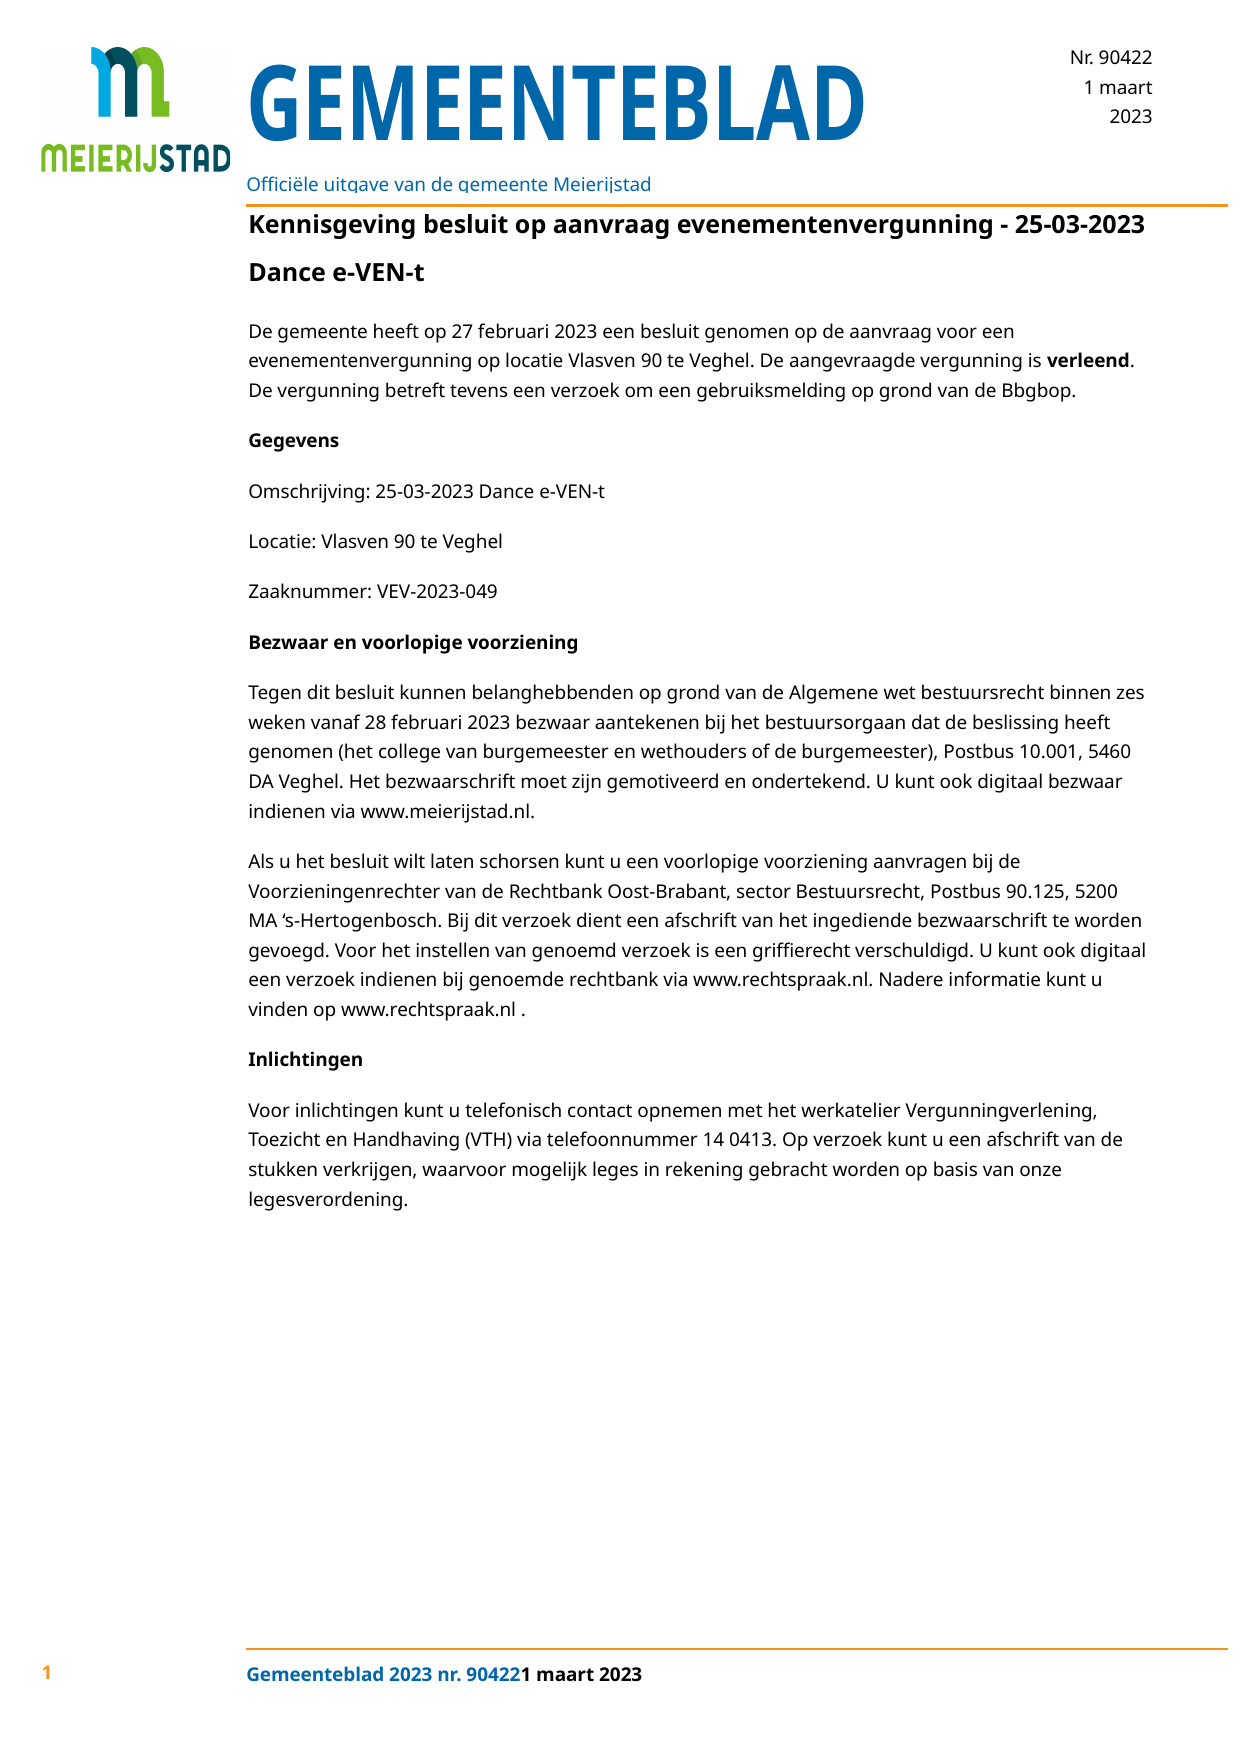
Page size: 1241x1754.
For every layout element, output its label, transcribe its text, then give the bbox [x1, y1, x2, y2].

text Kennisgeving besluit op aanvraag evenementenvergunning - 25-03-2023 Dance e-VEN-t [248, 207, 1152, 288]
text Gegevens [248, 427, 1152, 453]
picture [41, 47, 231, 172]
text Als u het besluit wilt laten schorsen kunt u een voorlopige voorziening aanvragen bij de Voorzieningenrechter van de Rechtbank Oost-Brabant, sector Bestuursrecht, Postbus 90.125, 5200 MA ‘s-Hertogenbosch. Bij dit verzoek dient een afschrift van het ingediende bezwaarschrift te worden gevoegd. Voor het instellen van genoemd verzoek is een griffierecht verschuldigd. U kunt ook digitaal een verzoek indienen bij genoemde rechtbank via www.rechtspraak.nl. Nadere informatie kunt u vinden op www.rechtspraak.nl . [248, 848, 1152, 1022]
text Omschrijving: 25-03-2023 Dance e-VEN-t [248, 478, 1152, 504]
text Locatie: Vlasven 90 te Veghel [248, 528, 1152, 554]
text Bezwaar en voorlopige voorziening [248, 629, 1152, 655]
text Inlichtingen [248, 1047, 1152, 1072]
text Voor inlichtingen kunt u telefonisch contact opnemen met het werkatelier Vergunningverlening, Toezicht en Handhaving (VTH) via telefoonnummer 14 0413. Op verzoek kunt u een afschrift van de stukken verkrijgen, waarvoor mogelijk leges in rekening gebracht worden op basis van onze legesverordening. [248, 1097, 1152, 1212]
text De gemeente heeft op 27 februari 2023 een besluit genomen op de aanvraag voor een evenementenvergunning op locatie Vlasven 90 te Veghel. De aangevraagde vergunning is verleend. De vergunning betreft tevens een verzoek om een gebruiksmelding op grond van de Bbgbop. [248, 318, 1152, 403]
text Zaaknummer: VEV-2023-049 [248, 579, 1152, 604]
text Tegen dit besluit kunnen belanghebbenden op grond van de Algemene wet bestuursrecht binnen zes weken vanaf 28 februari 2023 bezwaar aantekenen bij het bestuursorgaan dat de beslissing heeft genomen (het college van burgemeester en wethouders of de burgemeester), Postbus 10.001, 5460 DA Veghel. Het bezwaarschrift moet zijn gemotiveerd en ondertekend. U kunt ook digitaal bezwaar indienen via www.meierijstad.nl. [248, 679, 1152, 824]
